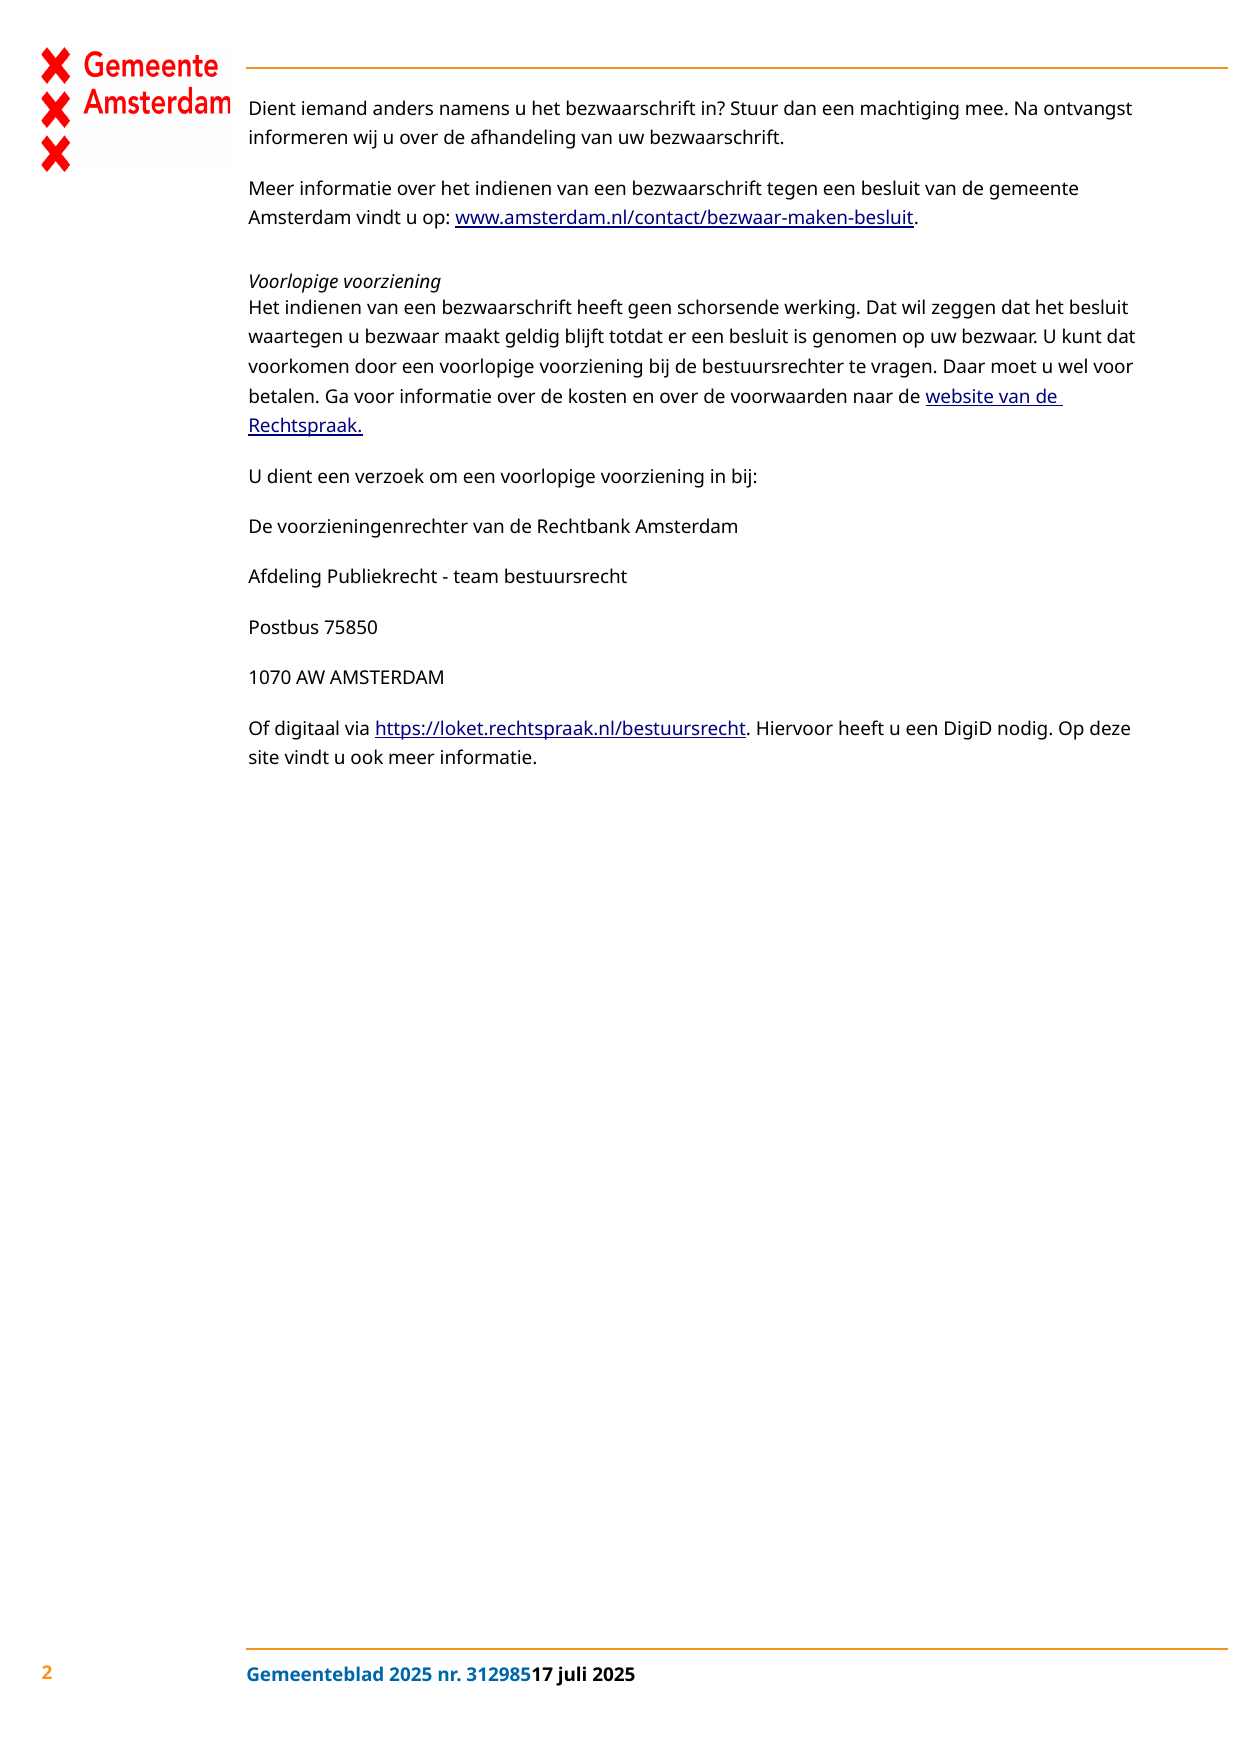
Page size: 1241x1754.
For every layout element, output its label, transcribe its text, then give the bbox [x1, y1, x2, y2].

text De voorzieningenrechter van de Rechtbank Amsterdam [248, 513, 1152, 539]
text Afdeling Publiekrecht - team bestuursrecht [248, 564, 1152, 589]
text 1070 AW AMSTERDAM [248, 664, 1152, 690]
text Dient iemand anders namens u het bezwaarschrift in? Stuur dan een machtiging mee. Na ontvangst informeren wij u over de afhandeling van uw bezwaarschrift. [248, 95, 1152, 150]
picture [41, 47, 231, 172]
text Meer informatie over het indienen van een bezwaarschrift tegen een besluit van de gemeente Amsterdam vindt u op: www.amsterdam.nl/contact/bezwaar-maken-besluit. [248, 175, 1152, 230]
text Of digitaal via https://loket.rechtspraak.nl/bestuursrecht. Hiervoor heeft u een DigiD nodig. Op deze site vindt u ook meer informatie. [248, 715, 1152, 770]
text U dient een verzoek om een voorlopige voorziening in bij: [248, 463, 1152, 488]
text Het indienen van een bezwaarschrift heeft geen schorsende werking. Dat wil zeggen dat het besluit waartegen u bezwaar maakt geldig blijft totdat er een besluit is genomen op uw bezwaar. U kunt dat voorkomen door een voorlopige voorziening bij de bestuursrechter te vragen. Daar moet u wel voor betalen. Ga voor informatie over de kosten en over de voorwaarden naar de website van de Rechtspraak. [248, 294, 1152, 438]
text Voorlopige voorziening [248, 268, 1152, 294]
text Postbus 75850 [248, 614, 1152, 640]
